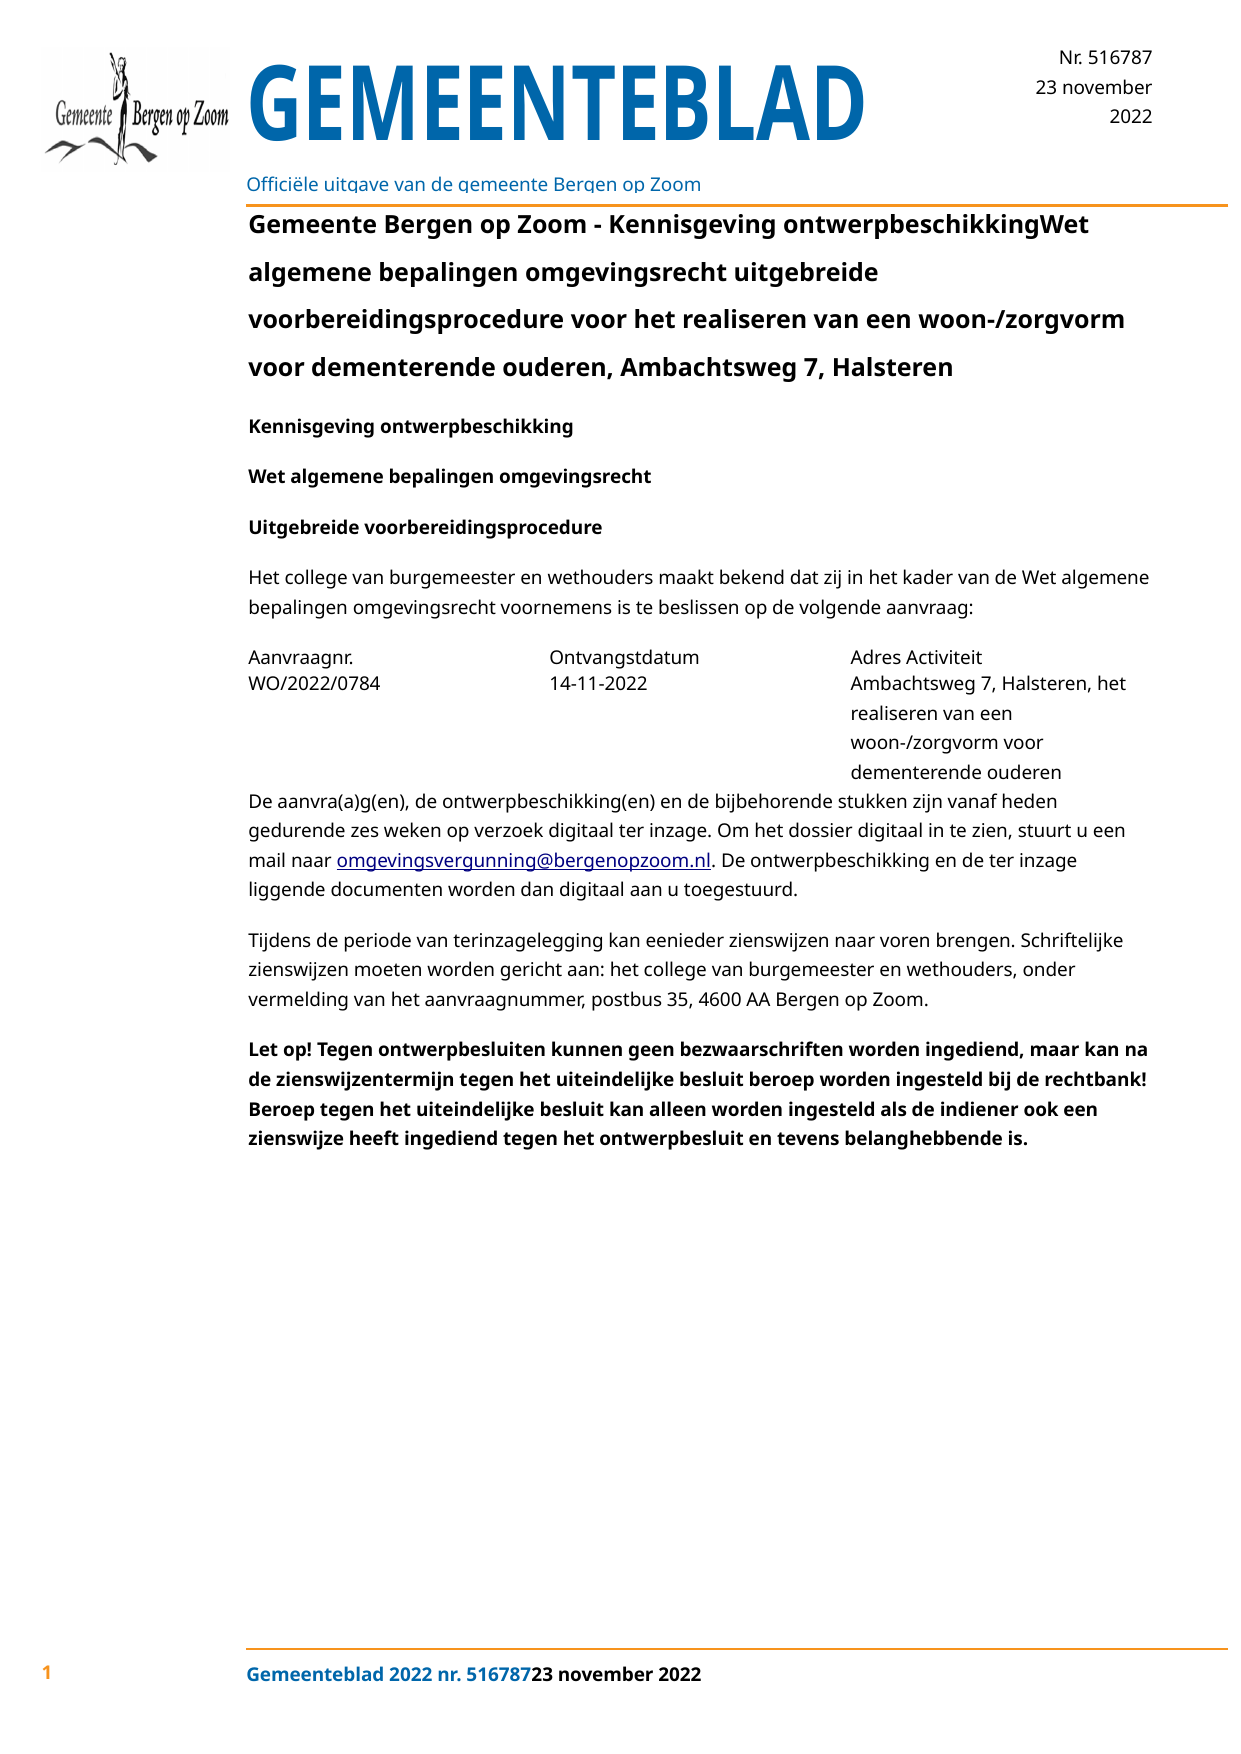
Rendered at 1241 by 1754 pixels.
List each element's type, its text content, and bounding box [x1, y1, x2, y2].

text Gemeente Bergen op Zoom - Kennisgeving ontwerpbeschikkingWet algemene bepalingen omgevingsrecht uitgebreide voorbereidingsprocedure voor het realiseren van een woon-/zorgvorm voor dementerende ouderen, Ambachtsweg 7, Halsteren [248, 207, 1152, 384]
table_header Aanvraagnr. [248, 645, 549, 670]
picture [41, 47, 231, 172]
table_cell WO/2022/0784 [248, 670, 549, 785]
table_header Adres Activiteit [850, 645, 1152, 670]
text Let op! Tegen ontwerpbesluiten kunnen geen bezwaarschriften worden ingediend, maar kan na de zienswijzentermijn tegen het uiteindelijke besluit beroep worden ingesteld bij de rechtbank! Beroep tegen het uiteindelijke besluit kan alleen worden ingesteld als de indiener ook een zienswijze heeft ingediend tegen het ontwerpbesluit en tevens belanghebbende is. [248, 1037, 1152, 1151]
text Het college van burgemeester en wethouders maakt bekend dat zij in het kader van de Wet algemene bepalingen omgevingsrecht voornemens is te beslissen op de volgende aanvraag: [248, 564, 1152, 620]
text De aanvra(a)g(en), de ontwerpbeschikking(en) en de bijbehorende stukken zijn vanaf heden gedurende zes weken op verzoek digitaal ter inzage. Om het dossier digitaal in te zien, stuurt u een mail naar omgevingsvergunning@bergenopzoom.nl. De ontwerpbeschikking en de ter inzage liggende documenten worden dan digitaal aan u toegestuurd. [248, 788, 1152, 902]
table_header Ontvangstdatum [549, 645, 850, 670]
text Kennisgeving ontwerpbeschikking [248, 413, 1152, 439]
text Uitgebreide voorbereidingsprocedure [248, 514, 1152, 540]
text Tijdens de periode van terinzagelegging kan eenieder zienswijzen naar voren brengen. Schriftelijke zienswijzen moeten worden gericht aan: het college van burgemeester en wethouders, onder vermelding van het aanvraagnummer, postbus 35, 4600 AA Bergen op Zoom. [248, 927, 1152, 1012]
table_cell Ambachtsweg 7, Halsteren, het realiseren van een woon-/zorgvorm voor dementerende ouderen [850, 670, 1152, 785]
table_cell 14-11-2022 [549, 670, 850, 785]
text Wet algemene bepalingen omgevingsrecht [248, 463, 1152, 489]
